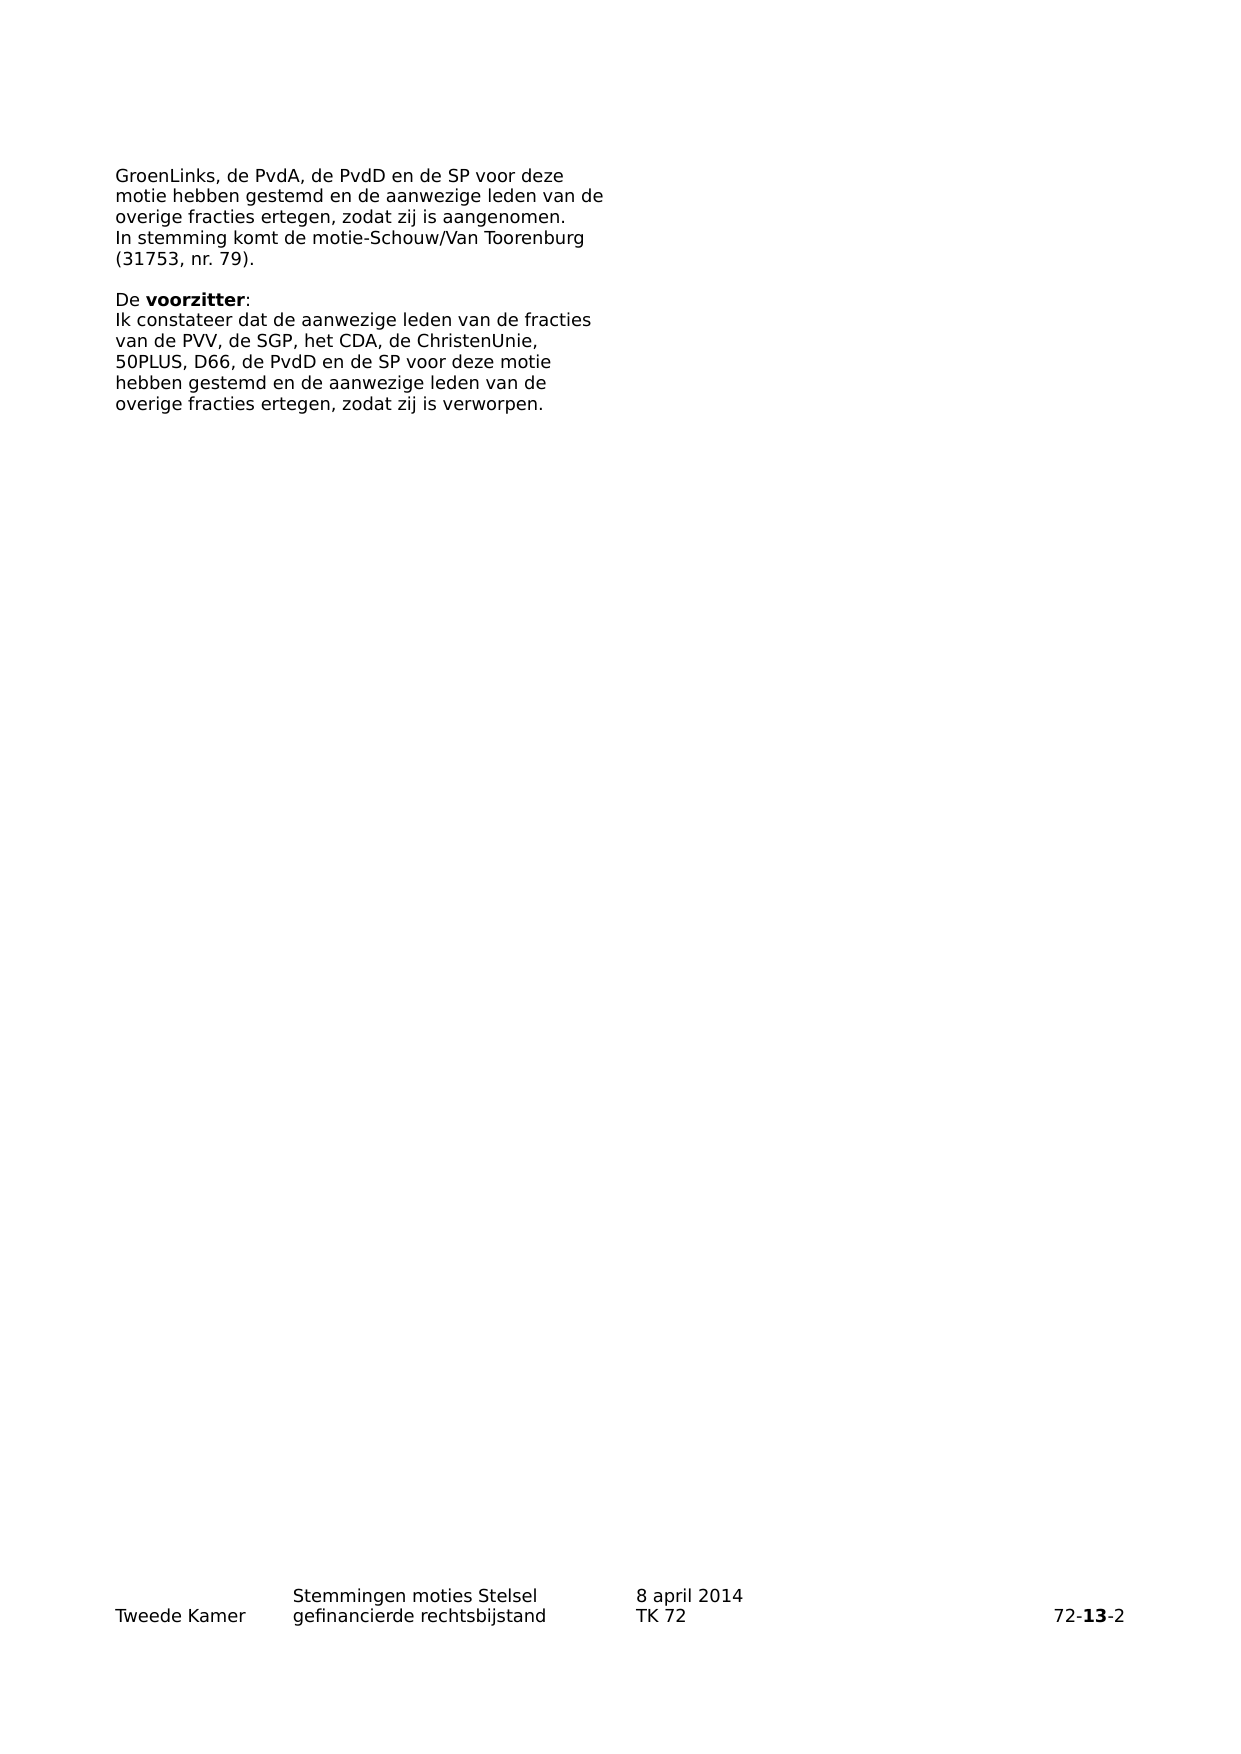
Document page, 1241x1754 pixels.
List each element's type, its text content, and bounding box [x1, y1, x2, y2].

text GroenLinks, de PvdA, de PvdD en de SP voor deze motie hebben gestemd en de aanwezige leden van de overige fracties ertegen, zodat zij is aangenomen. [115, 165, 605, 228]
text Ik constateer dat de aanwezige leden van de fracties van de PVV, de SGP, het CDA, de ChristenUnie, 50PLUS, D66, de PvdD en de SP voor deze motie hebben gestemd en de aanwezige leden van de overige fracties ertegen, zodat zij is verworpen. [115, 310, 605, 414]
text De voorzitter: [115, 289, 605, 310]
text In stemming komt de motie-Schouw/Van Toorenburg (31753, nr. 79). [115, 228, 605, 269]
